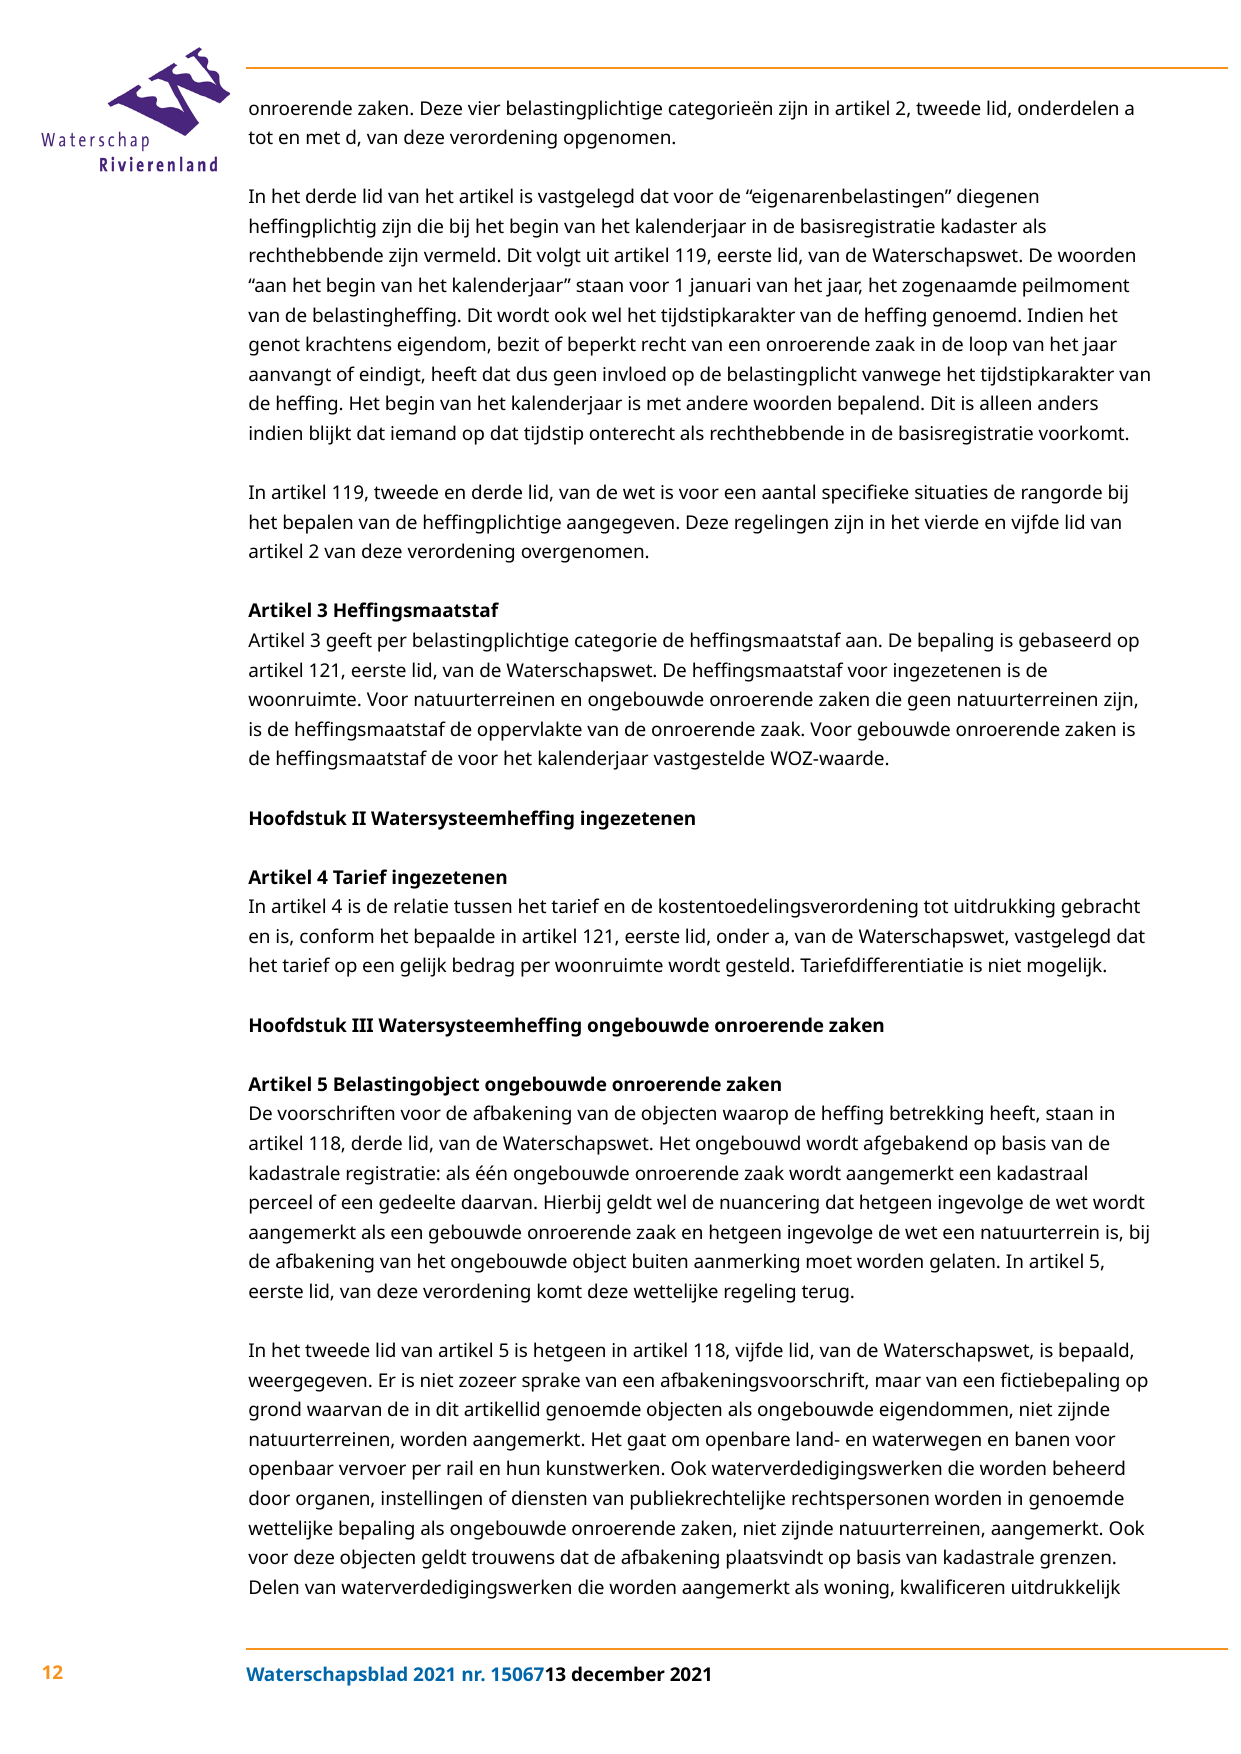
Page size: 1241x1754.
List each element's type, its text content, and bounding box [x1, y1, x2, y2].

text Artikel 3 geeft per belastingplichtige categorie de heffingsmaatstaf aan. De bepaling is gebaseerd op artikel 121, eerste lid, van de Waterschapswet. De heffingsmaatstaf voor ingezetenen is de woonruimte. Voor natuurterreinen en ongebouwde onroerende zaken die geen natuurterreinen zijn, is de heffingsmaatstaf de oppervlakte van de onroerende zaak. Voor gebouwde onroerende zaken is de heffingsmaatstaf de voor het kalenderjaar vastgestelde WOZ-waarde. [248, 627, 1152, 771]
text Hoofdstuk II Watersysteemheffing ingezetenen [248, 805, 1152, 831]
text In het derde lid van het artikel is vastgelegd dat voor de “eigenarenbelastingen” diegenen heffingplichtig zijn die bij het begin van het kalenderjaar in de basisregistratie kadaster als rechthebbende zijn vermeld. Dit volgt uit artikel 119, eerste lid, van de Waterschapswet. De woorden “aan het begin van het kalenderjaar” staan voor 1 januari van het jaar, het zogenaamde peilmoment van de belastingheffing. Dit wordt ook wel het tijdstipkarakter van de heffing genoemd. Indien het genot krachtens eigendom, bezit of beperkt recht van een onroerende zaak in de loop van het jaar aanvangt of eindigt, heeft dat dus geen invloed op de belastingplicht vanwege het tijdstipkarakter van de heffing. Het begin van het kalenderjaar is met andere woorden bepalend. Dit is alleen anders indien blijkt dat iemand op dat tijdstip onterecht als rechthebbende in de basisregistratie voorkomt. [248, 183, 1152, 446]
text onroerende zaken. Deze vier belastingplichtige categorieën zijn in artikel 2, tweede lid, onderdelen a tot en met d, van deze verordening opgenomen. [248, 95, 1152, 150]
text In artikel 119, tweede en derde lid, van de wet is voor een aantal specifieke situaties de rangorde bij het bepalen van de heffingplichtige aangegeven. Deze regelingen zijn in het vierde en vijfde lid van artikel 2 van deze verordening overgenomen. [248, 479, 1152, 564]
text De voorschriften voor de afbakening van de objecten waarop de heffing betrekking heeft, staan in artikel 118, derde lid, van de Waterschapswet. Het ongebouwd wordt afgebakend op basis van de kadastrale registratie: als één ongebouwde onroerende zaak wordt aangemerkt een kadastraal perceel of een gedeelte daarvan. Hierbij geldt wel de nuancering dat hetgeen ingevolge de wet wordt aangemerkt als een gebouwde onroerende zaak en hetgeen ingevolge de wet een natuurterrein is, bij de afbakening van het ongebouwde object buiten aanmerking moet worden gelaten. In artikel 5, eerste lid, van deze verordening komt deze wettelijke regeling terug. [248, 1101, 1152, 1304]
text Artikel 4 Tarief ingezetenen [248, 864, 1152, 890]
text In artikel 4 is de relatie tussen het tarief en de kostentoedelingsverordening tot uitdrukking gebracht en is, conform het bepaalde in artikel 121, eerste lid, onder a, van de Waterschapswet, vastgelegd dat het tarief op een gelijk bedrag per woonruimte wordt gesteld. Tariefdifferentiatie is niet mogelijk. [248, 893, 1152, 978]
picture [41, 47, 231, 172]
text In het tweede lid van artikel 5 is hetgeen in artikel 118, vijfde lid, van de Waterschapswet, is bepaald, weergegeven. Er is niet zozeer sprake van een afbakeningsvoorschrift, maar van een fictiebepaling op grond waarvan de in dit artikellid genoemde objecten als ongebouwde eigendommen, niet zijnde natuurterreinen, worden aangemerkt. Het gaat om openbare land- en waterwegen en banen voor openbaar vervoer per rail en hun kunstwerken. Ook waterverdedigingswerken die worden beheerd door organen, instellingen of diensten van publiekrechtelijke rechtspersonen worden in genoemde wettelijke bepaling als ongebouwde onroerende zaken, niet zijnde natuurterreinen, aangemerkt. Ook voor deze objecten geldt trouwens dat de afbakening plaatsvindt op basis van kadastrale grenzen. Delen van waterverdedigingswerken die worden aangemerkt als woning, kwalificeren uitdrukkelijk [248, 1337, 1152, 1600]
text Artikel 5 Belastingobject ongebouwde onroerende zaken [248, 1071, 1152, 1097]
text Hoofdstuk III Watersysteemheffing ongebouwde onroerende zaken [248, 1012, 1152, 1038]
text Artikel 3 Heffingsmaatstaf [248, 598, 1152, 623]
